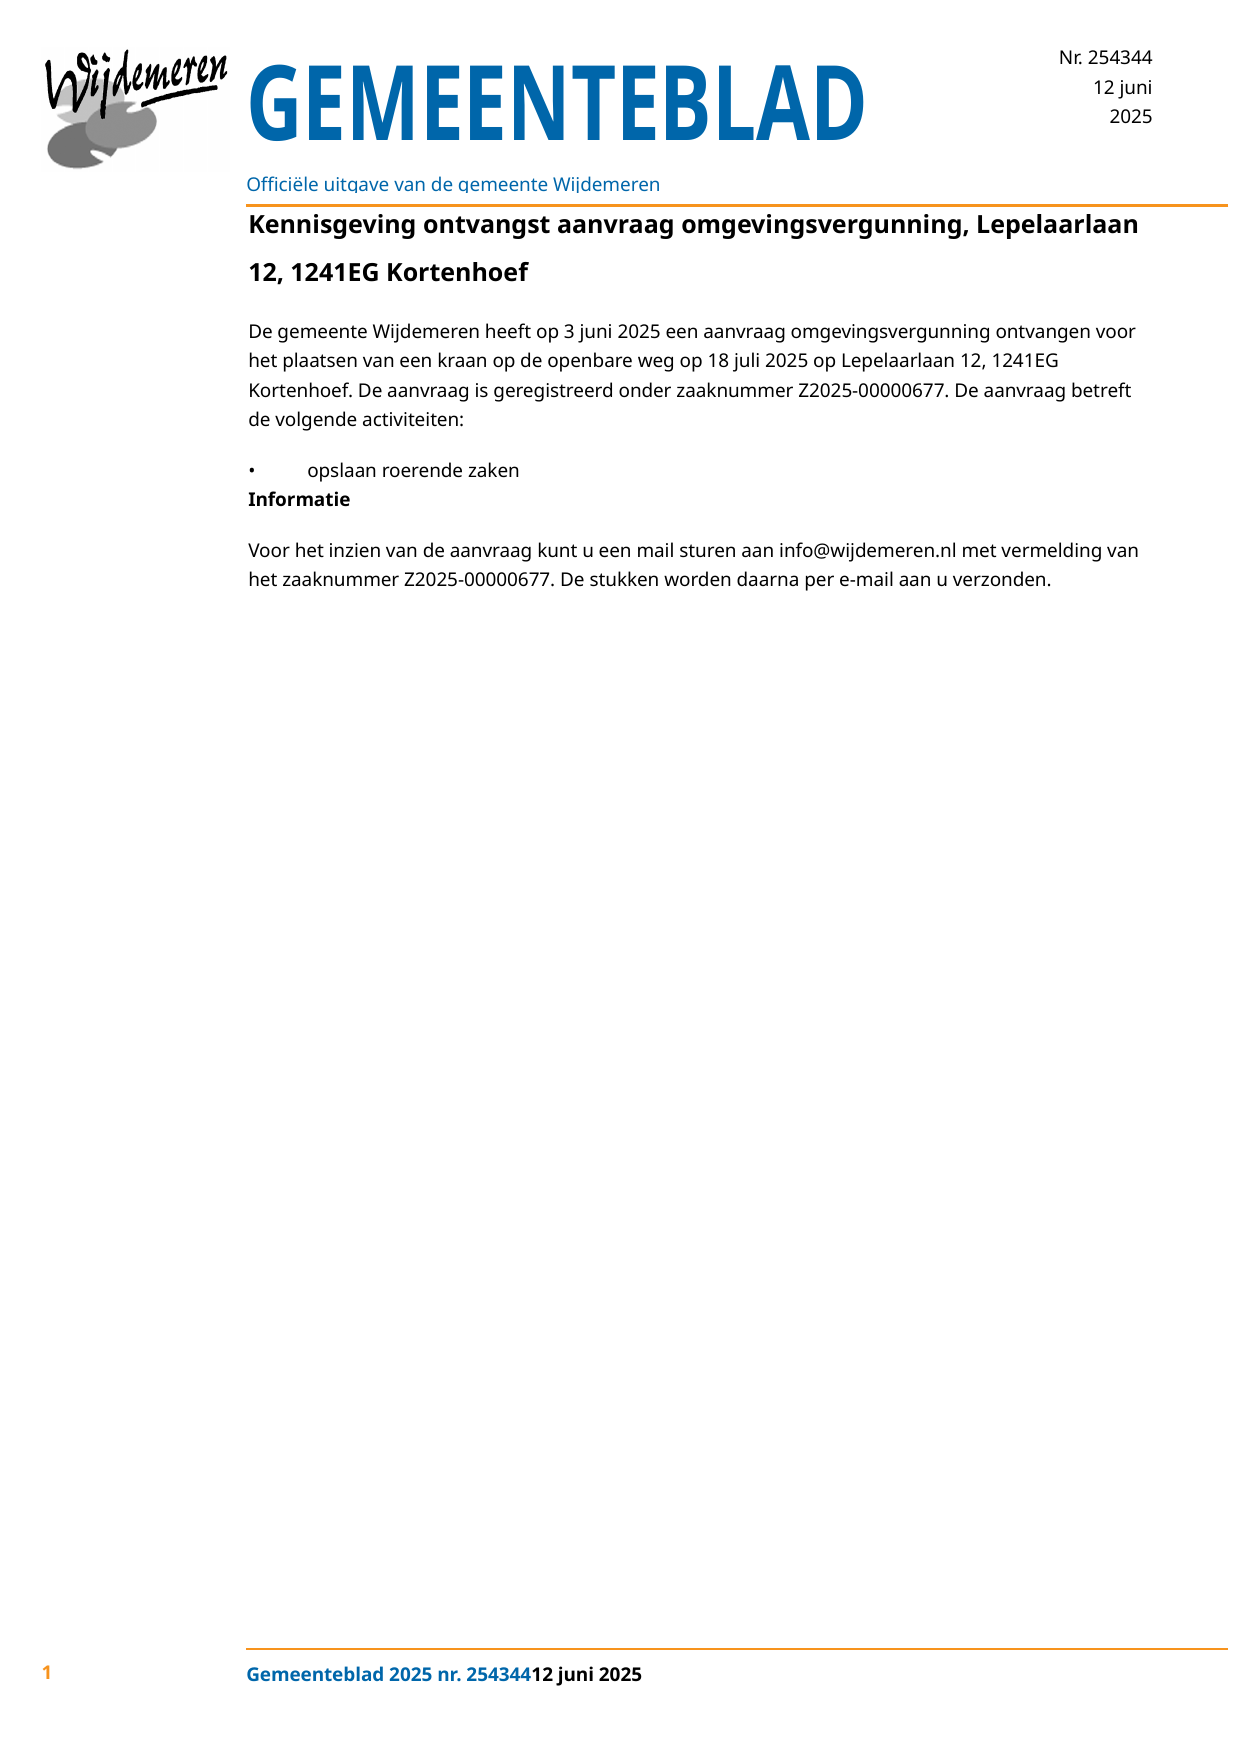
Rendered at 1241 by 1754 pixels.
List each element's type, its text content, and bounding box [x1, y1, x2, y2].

text Informatie [248, 487, 1152, 512]
text Voor het inzien van de aanvraag kunt u een mail sturen aan info@wijdemeren.nl met vermelding van het zaaknummer Z2025-00000677. De stukken worden daarna per e-mail aan u verzonden. [248, 537, 1152, 592]
list opslaan roerende zaken [248, 457, 1152, 483]
text De gemeente Wijdemeren heeft op 3 juni 2025 een aanvraag omgevingsvergunning ontvangen voor het plaatsen van een kraan op de openbare weg op 18 juli 2025 op Lepelaarlaan 12, 1241EG Kortenhoef. De aanvraag is geregistreerd onder zaaknummer Z2025-00000677. De aanvraag betreft de volgende activiteiten: [248, 318, 1152, 432]
picture [41, 47, 231, 172]
text Kennisgeving ontvangst aanvraag omgevingsvergunning, Lepelaarlaan 12, 1241EG Kortenhoef [248, 207, 1152, 288]
